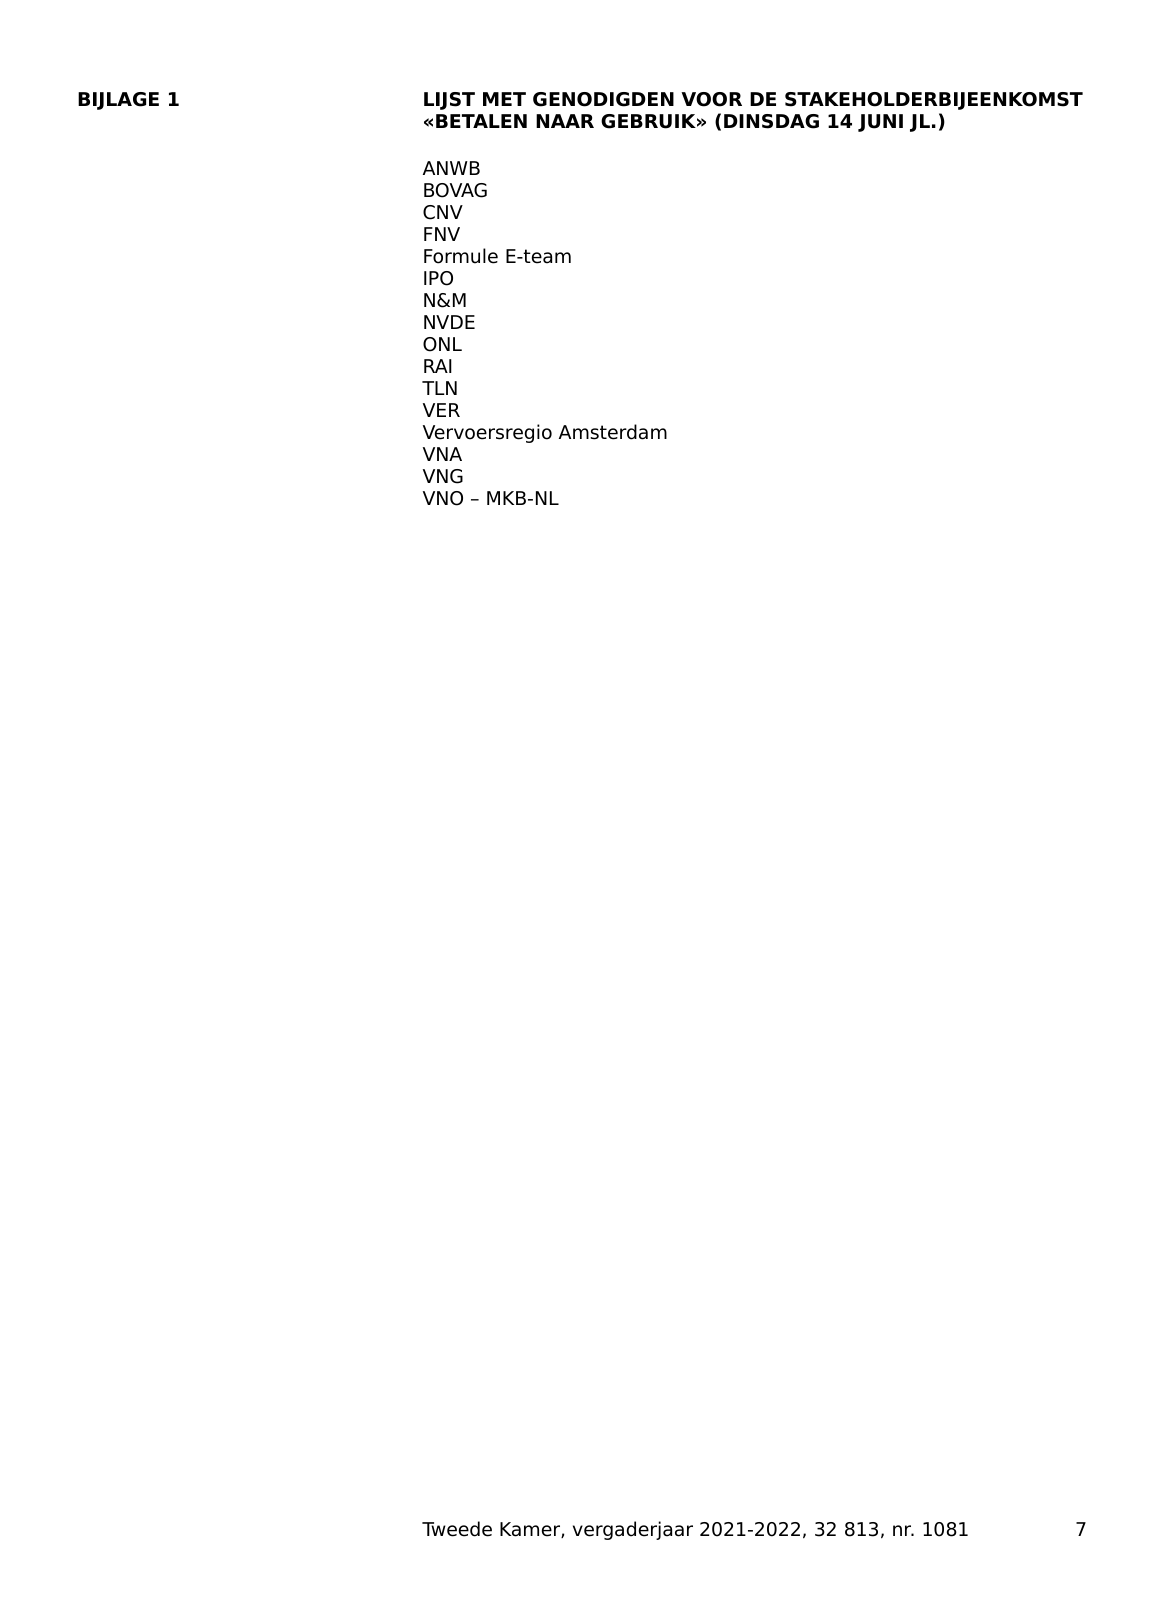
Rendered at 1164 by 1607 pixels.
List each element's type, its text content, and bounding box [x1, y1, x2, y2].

text CNV [422, 202, 1087, 224]
text VNO – MKB-NL [422, 488, 1087, 510]
text ONL [422, 334, 1087, 356]
text RAI [422, 356, 1087, 378]
text VNG [422, 466, 1087, 488]
text IPO [422, 268, 1087, 290]
text Vervoersregio Amsterdam [422, 422, 1087, 444]
text VER [422, 400, 1087, 422]
text NVDE [422, 312, 1087, 334]
text VNA [422, 444, 1087, 466]
text ANWB [422, 158, 1087, 180]
text FNV [422, 224, 1087, 246]
text N&M [422, 290, 1087, 312]
text Formule E-team [422, 246, 1087, 268]
subtitle BIJLAGE 1 LIJST MET GENODIGDEN VOOR DE STAKEHOLDERBIJEENKOMST «BETALEN NAAR GEBRUIK» (DINSDAG 14 JUNI JL.) [77, 89, 1087, 133]
text BOVAG [422, 180, 1087, 202]
text TLN [422, 378, 1087, 400]
